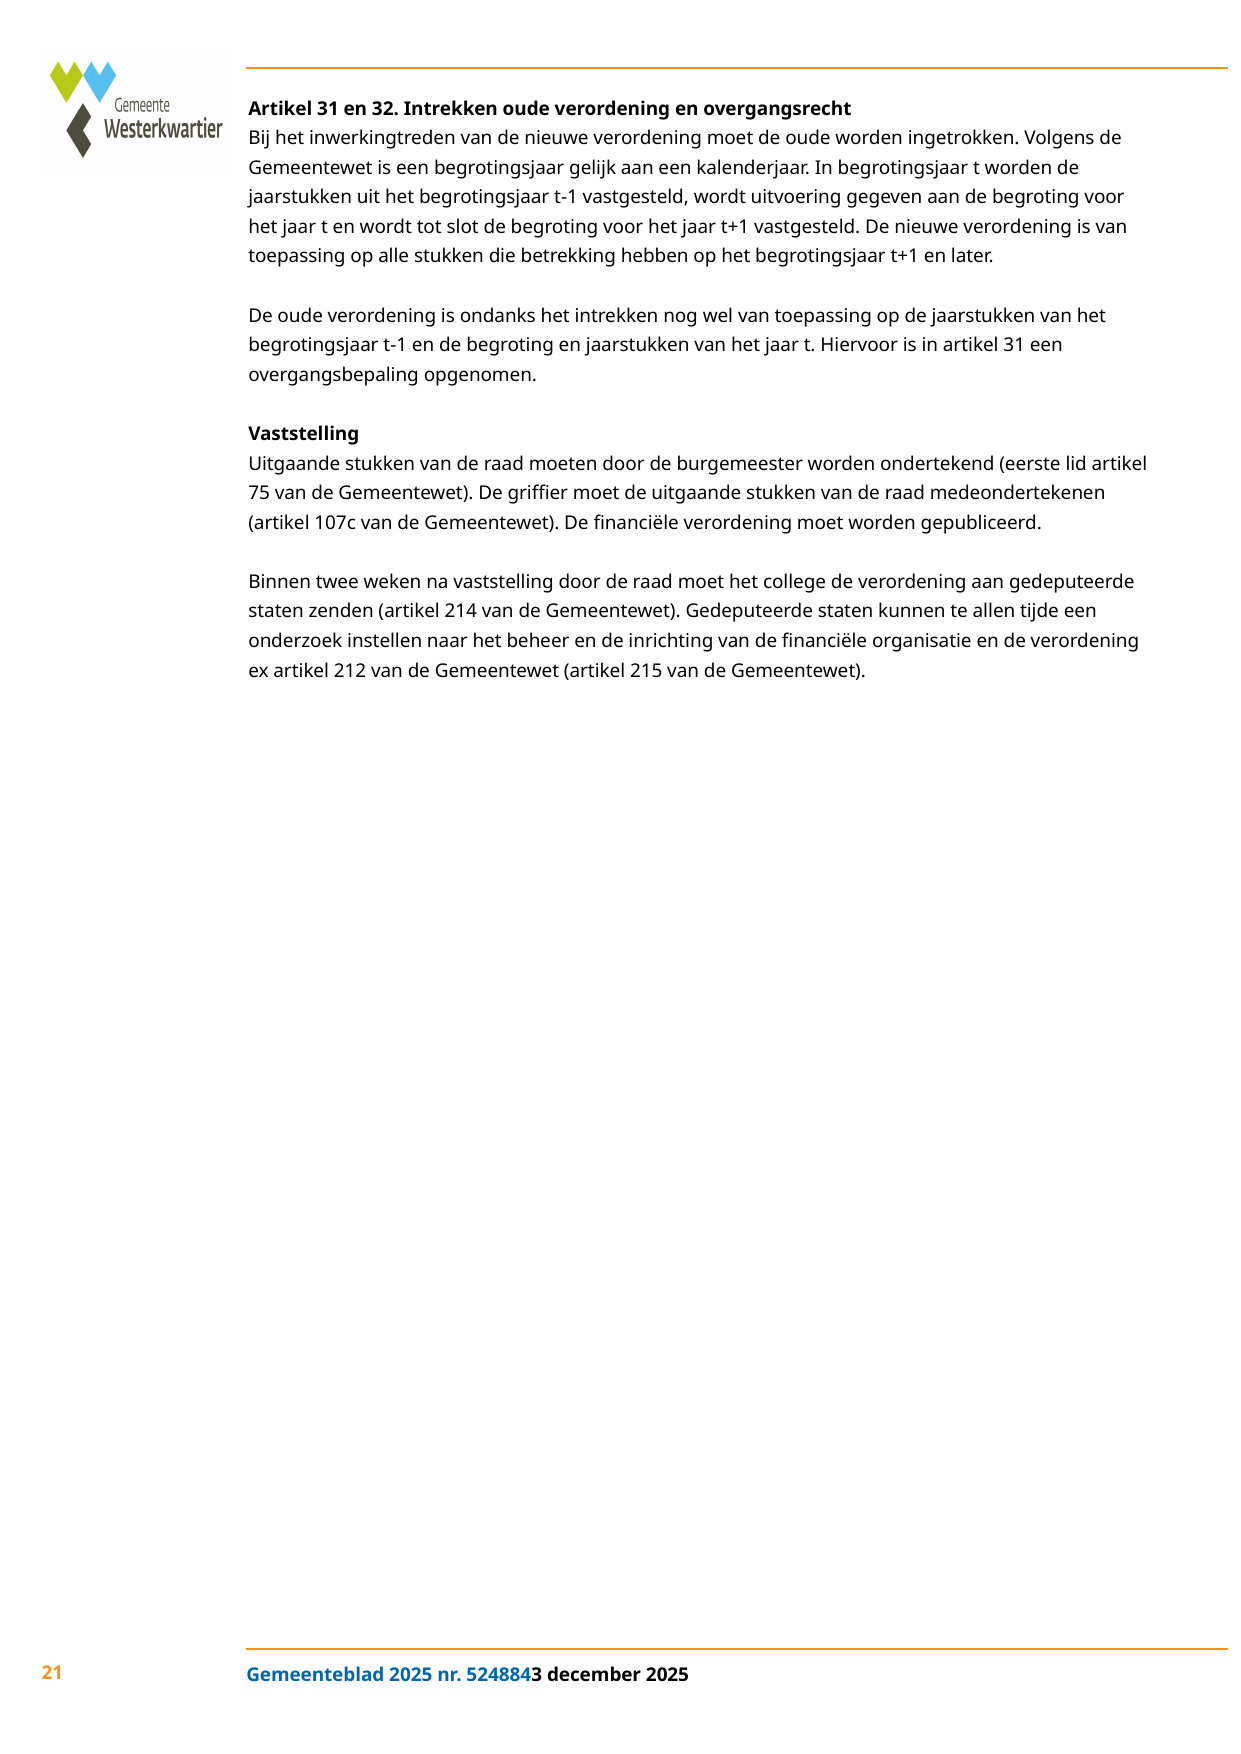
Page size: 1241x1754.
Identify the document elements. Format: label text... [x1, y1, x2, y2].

text Binnen twee weken na vaststelling door de raad moet het college de verordening aan gedeputeerde staten zenden (artikel 214 van de Gemeentewet). Gedeputeerde staten kunnen te allen tijde een onderzoek instellen naar het beheer en de inrichting van de financiële organisatie en de verordening ex artikel 212 van de Gemeentewet (artikel 215 van de Gemeentewet). [248, 568, 1152, 683]
picture [41, 47, 231, 172]
text Uitgaande stukken van de raad moeten door de burgemeester worden ondertekend (eerste lid artikel 75 van de Gemeentewet). De griffier moet de uitgaande stukken van de raad medeondertekenen (artikel 107c van de Gemeentewet). De financiële verordening moet worden gepubliceerd. [248, 450, 1152, 535]
text Artikel 31 en 32. Intrekken oude verordening en overgangsrecht [248, 95, 1152, 121]
text De oude verordening is ondanks het intrekken nog wel van toepassing op de jaarstukken van het begrotingsjaar t-1 en de begroting en jaarstukken van het jaar t. Hiervoor is in artikel 31 een overgangsbepaling opgenomen. [248, 302, 1152, 387]
text Vaststelling [248, 420, 1152, 446]
text Bij het inwerkingtreden van de nieuwe verordening moet de oude worden ingetrokken. Volgens de Gemeentewet is een begrotingsjaar gelijk aan een kalenderjaar. In begrotingsjaar t worden de jaarstukken uit het begrotingsjaar t-1 vastgesteld, wordt uitvoering gegeven aan de begroting voor het jaar t en wordt tot slot de begroting voor het jaar t+1 vastgesteld. De nieuwe verordening is van toepassing op alle stukken die betrekking hebben op het begrotingsjaar t+1 en later. [248, 124, 1152, 268]
